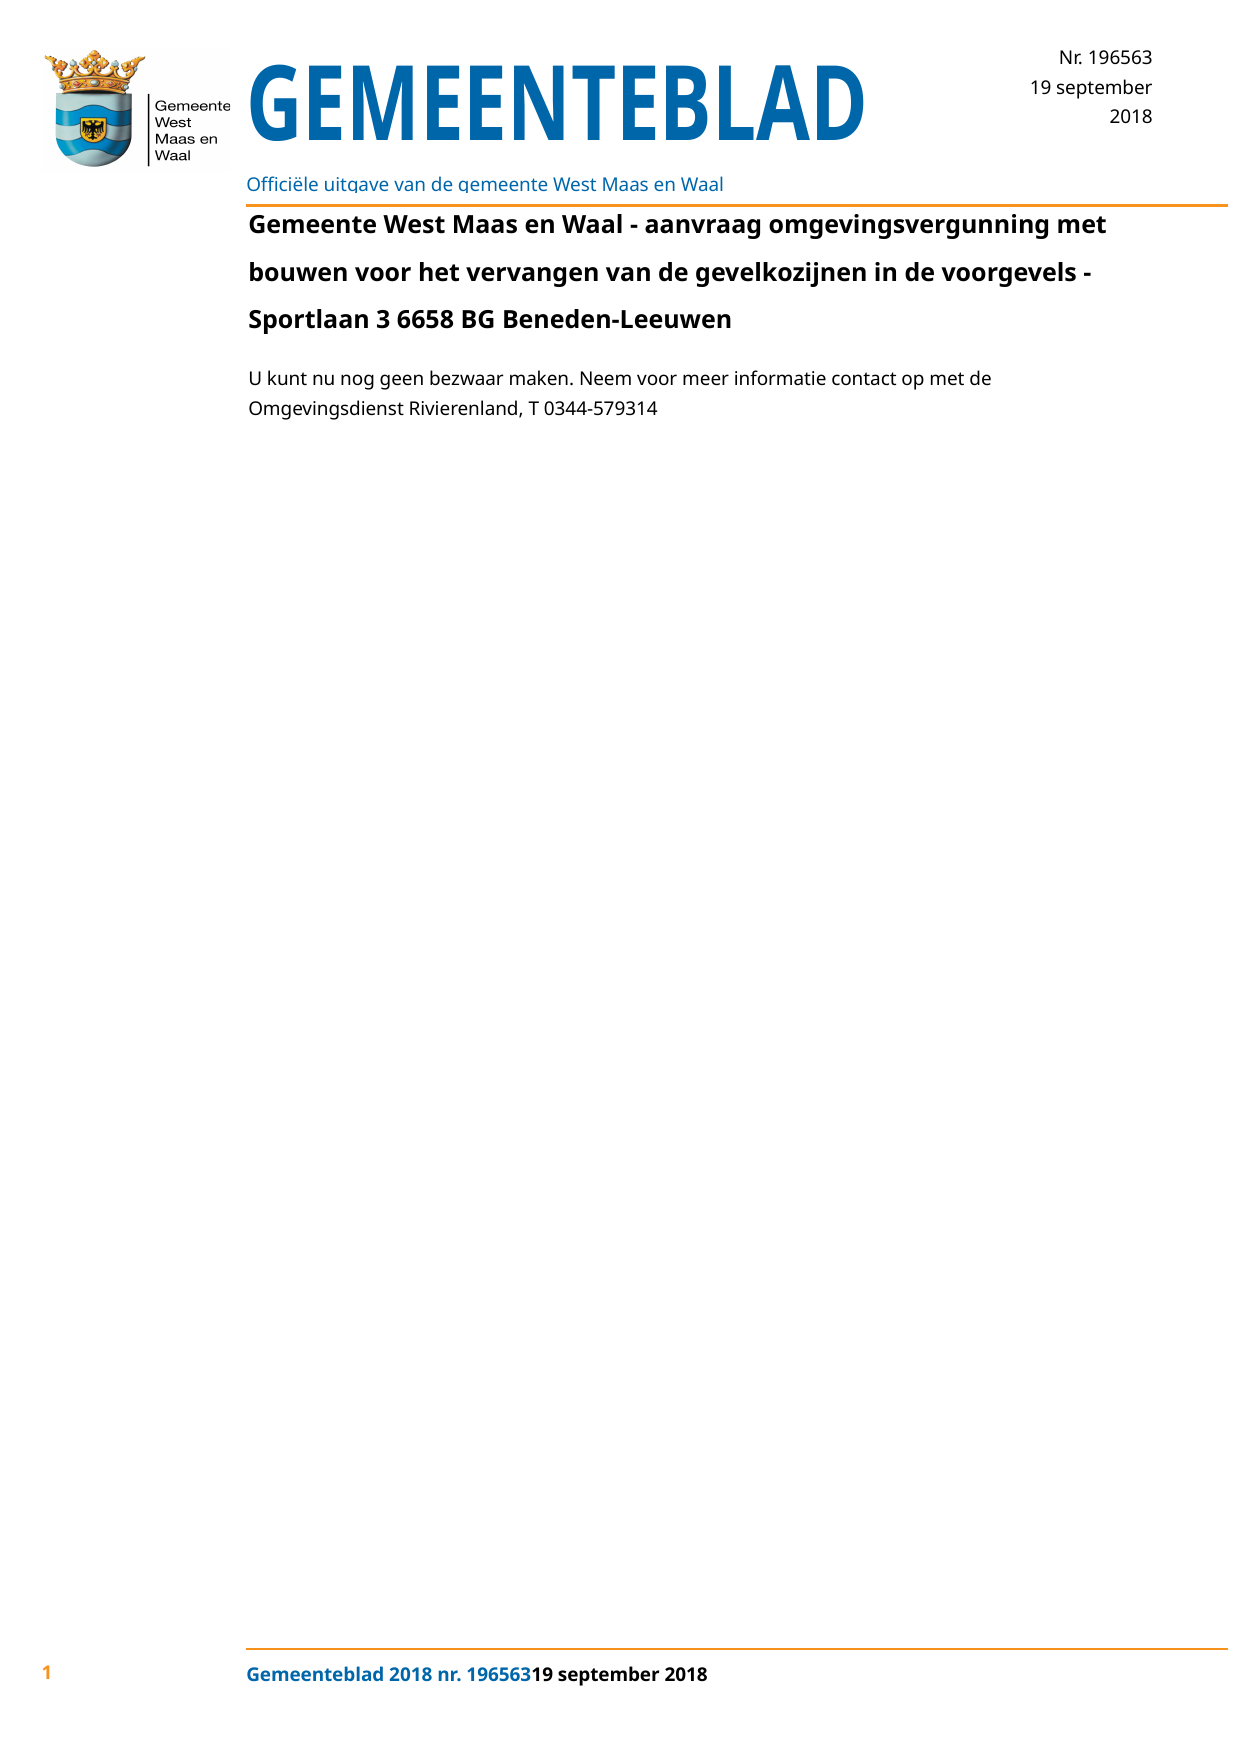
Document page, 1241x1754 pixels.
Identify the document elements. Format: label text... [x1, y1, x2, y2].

text U kunt nu nog geen bezwaar maken. Neem voor meer informatie contact op met de Omgevingsdienst Rivierenland, T 0344-579314 [248, 366, 1152, 421]
text Gemeente West Maas en Waal - aanvraag omgevingsvergunning met bouwen voor het vervangen van de gevelkozijnen in de voorgevels - Sportlaan 3 6658 BG Beneden-Leeuwen [248, 207, 1152, 336]
picture [41, 47, 231, 172]
